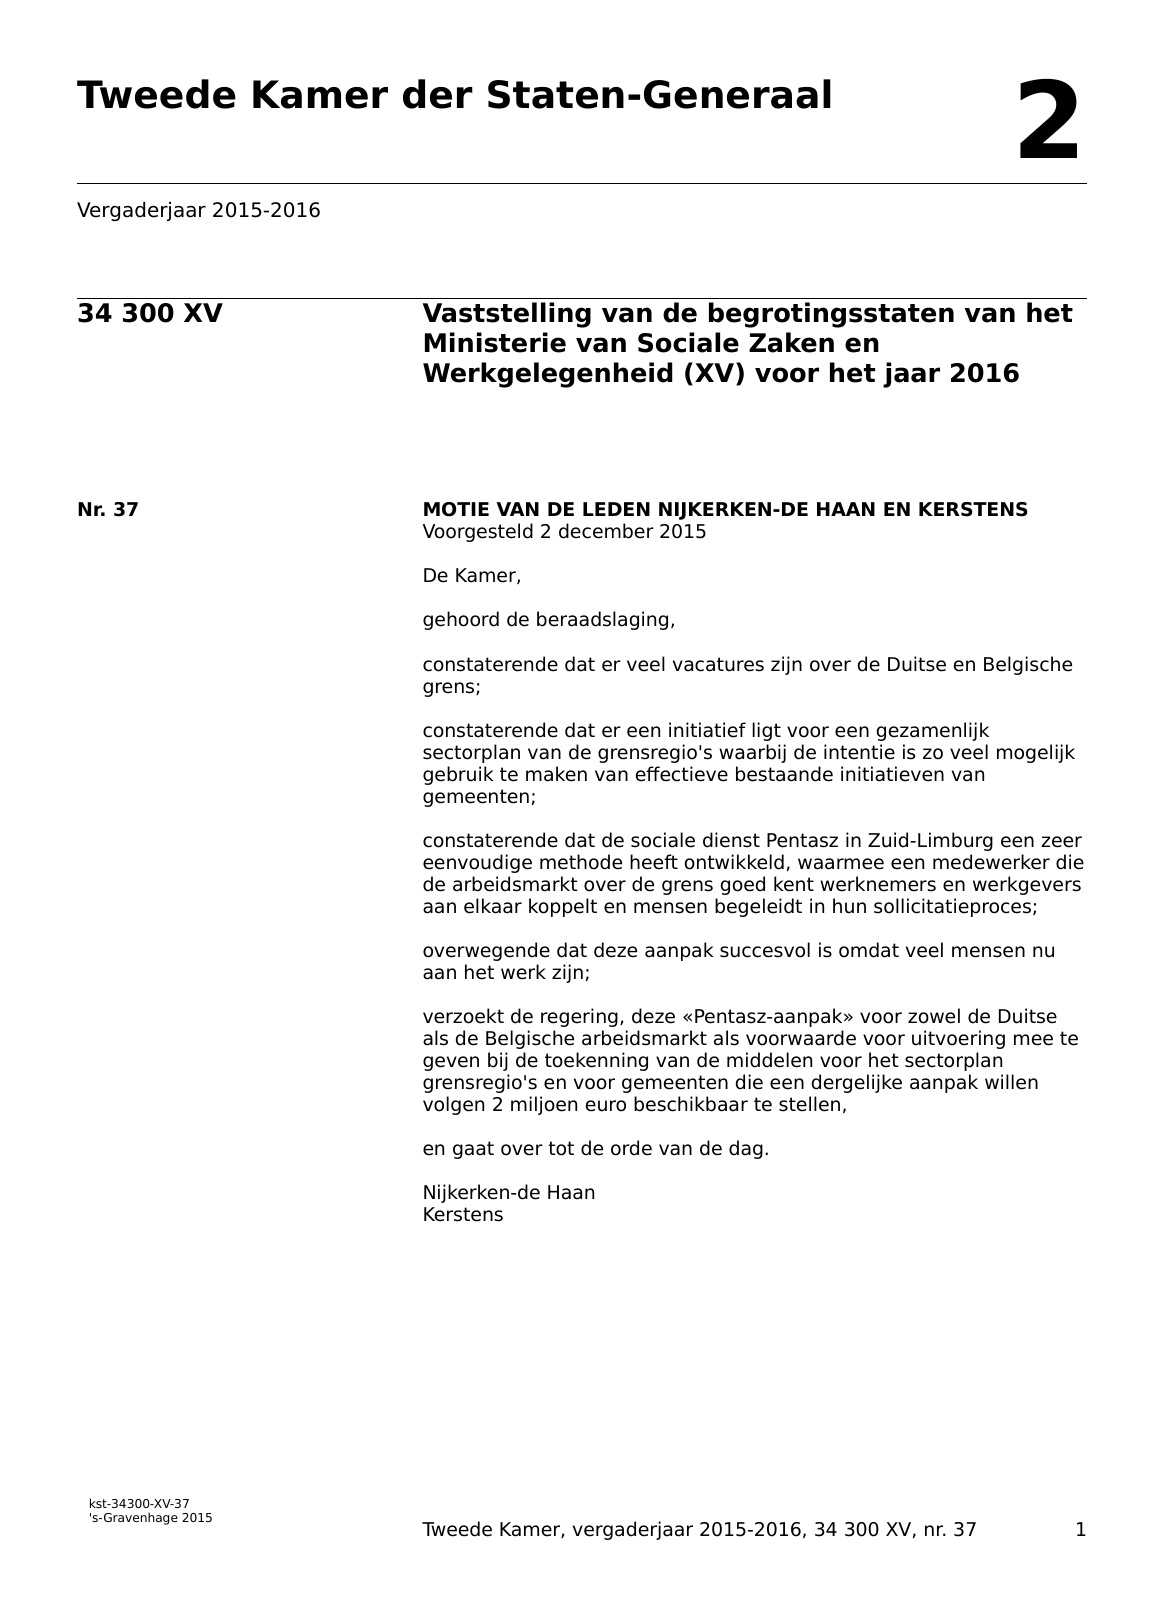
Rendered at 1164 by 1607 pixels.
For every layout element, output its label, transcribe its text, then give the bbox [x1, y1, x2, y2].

table_header 2 [886, 59, 1087, 183]
text De Kamer, [422, 565, 1087, 587]
text en gaat over tot de orde van de dag. [422, 1138, 1087, 1160]
text Voorgesteld 2 december 2015 [422, 521, 1087, 543]
table_cell Vergaderjaar 2015-2016 [77, 184, 1087, 298]
text kst-34300-XV-37 [88, 1497, 323, 1511]
text Kerstens [422, 1204, 1087, 1226]
subtitle 34 300 XV Vaststelling van de begrotingsstaten van het Ministerie van Sociale Zaken en Werkgelegenheid (XV) voor het jaar 2016 [77, 299, 1087, 388]
subtitle Nr. 37 MOTIE VAN DE LEDEN NIJKERKEN-DE HAAN EN KERSTENS [77, 499, 1087, 521]
table_header Tweede Kamer der Staten-Generaal [77, 59, 886, 183]
text overwegende dat deze aanpak succesvol is omdat veel mensen nu aan het werk zijn; [422, 940, 1087, 984]
text 's-Gravenhage 2015 [88, 1511, 323, 1525]
text Nijkerken-de Haan [422, 1182, 1087, 1204]
text constaterende dat de sociale dienst Pentasz in Zuid-Limburg een zeer eenvoudige methode heeft ontwikkeld, waarmee een medewerker die de arbeidsmarkt over de grens goed kent werknemers en werkgevers aan elkaar koppelt en mensen begeleidt in hun sollicitatieproces; [422, 830, 1087, 918]
text gehoord de beraadslaging, [422, 609, 1087, 631]
text constaterende dat er veel vacatures zijn over de Duitse en Belgische grens; [422, 653, 1087, 697]
text verzoekt de regering, deze «Pentasz-aanpak» voor zowel de Duitse als de Belgische arbeidsmarkt als voorwaarde voor uitvoering mee te geven bij de toekenning van de middelen voor het sectorplan grensregio's en voor gemeenten die een dergelijke aanpak willen volgen 2 miljoen euro beschikbaar te stellen, [422, 1006, 1087, 1116]
text constaterende dat er een initiatief ligt voor een gezamenlijk sectorplan van de grensregio's waarbij de intentie is zo veel mogelijk gebruik te maken van effectieve bestaande initiatieven van gemeenten; [422, 720, 1087, 808]
